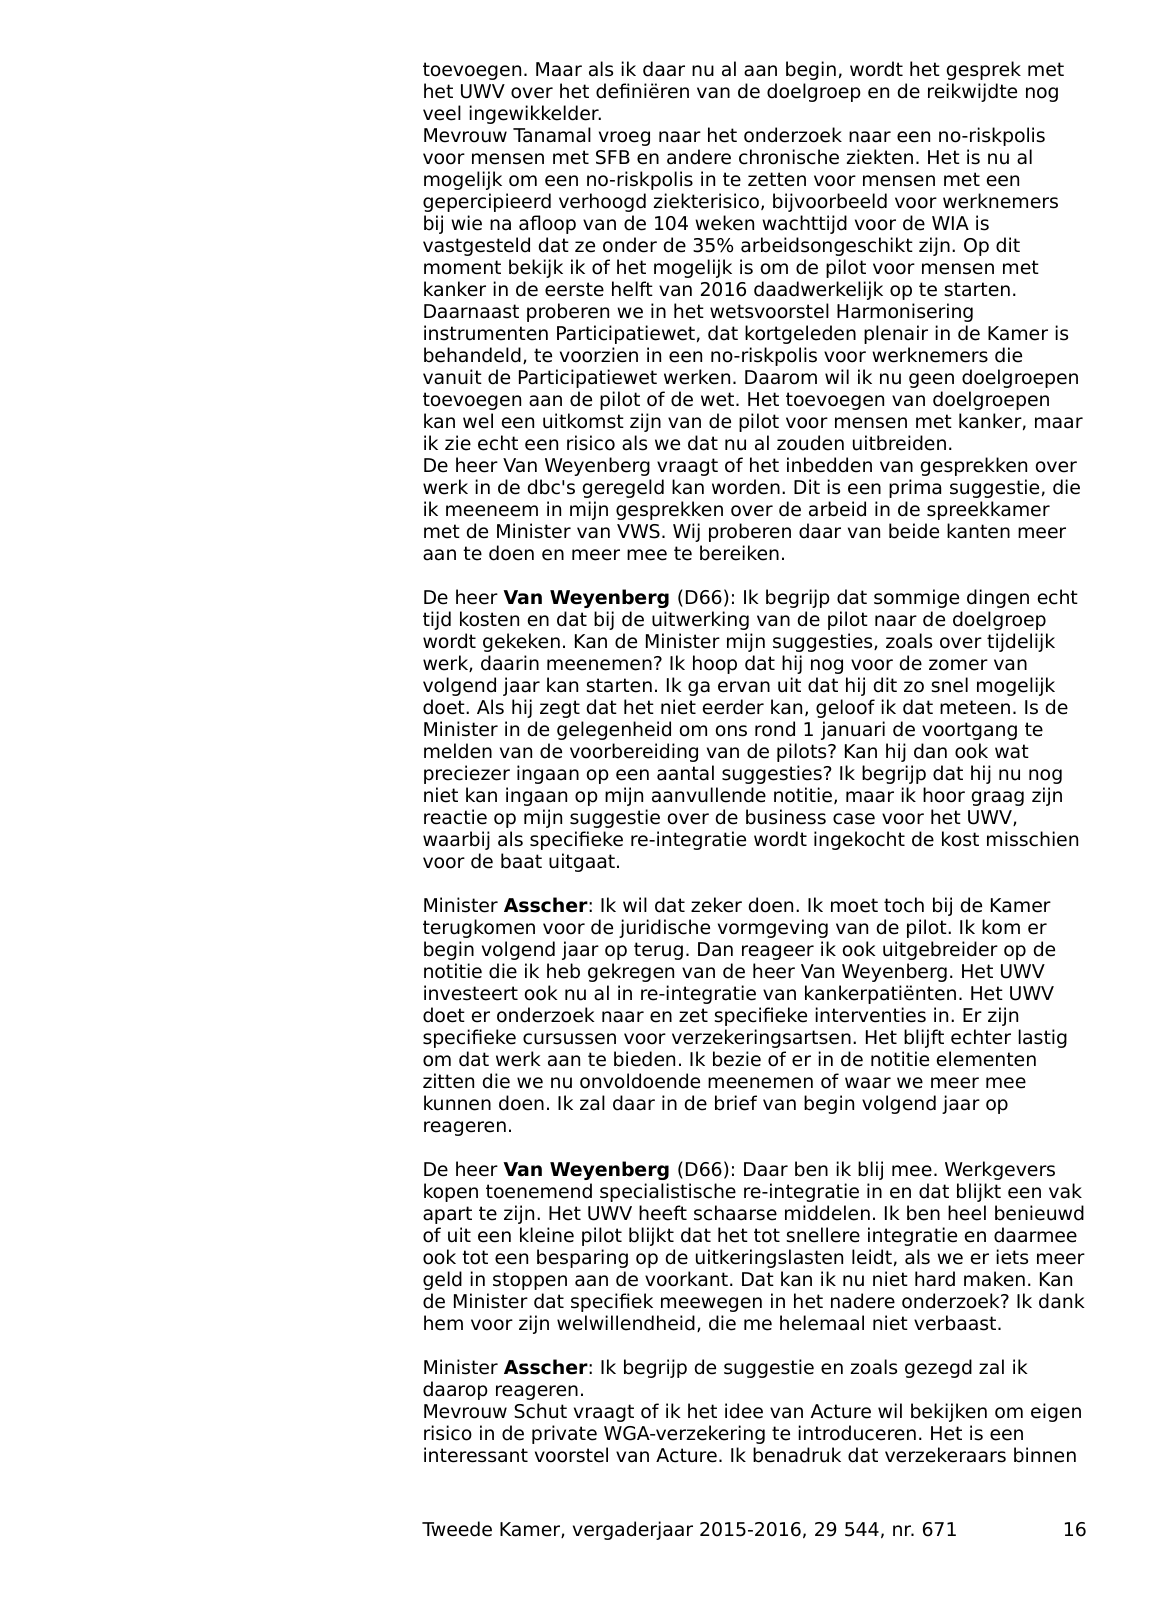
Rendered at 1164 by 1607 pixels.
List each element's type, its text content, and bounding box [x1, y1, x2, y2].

text De heer Van Weyenberg vraagt of het inbedden van gesprekken over werk in de dbc's geregeld kan worden. Dit is een prima suggestie, die ik meeneem in mijn gesprekken over de arbeid in de spreekkamer met de Minister van VWS. Wij proberen daar van beide kanten meer aan te doen en meer mee te bereiken. [422, 455, 1087, 564]
text De heer Van Weyenberg (D66): Daar ben ik blij mee. Werkgevers kopen toenemend specialistische re-integratie in en dat blijkt een vak apart te zijn. Het UWV heeft schaarse middelen. Ik ben heel benieuwd of uit een kleine pilot blijkt dat het tot snellere integratie en daarmee ook tot een besparing op de uitkeringslasten leidt, als we er iets meer geld in stoppen aan de voorkant. Dat kan ik nu niet hard maken. Kan de Minister dat specifiek meewegen in het nadere onderzoek? Ik dank hem voor zijn welwillendheid, die me helemaal niet verbaast. [422, 1159, 1087, 1334]
text Mevrouw Tanamal vroeg naar het onderzoek naar een no-riskpolis voor mensen met SFB en andere chronische ziekten. Het is nu al mogelijk om een no-riskpolis in te zetten voor mensen met een gepercipieerd verhoogd ziekterisico, bijvoorbeeld voor werknemers bij wie na afloop van de 104 weken wachttijd voor de WIA is vastgesteld dat ze onder de 35% arbeidsongeschikt zijn. Op dit moment bekijk ik of het mogelijk is om de pilot voor mensen met kanker in de eerste helft van 2016 daadwerkelijk op te starten. Daarnaast proberen we in het wetsvoorstel Harmonisering instrumenten Participatiewet, dat kortgeleden plenair in de Kamer is behandeld, te voorzien in een no-riskpolis voor werknemers die vanuit de Participatiewet werken. Daarom wil ik nu geen doelgroepen toevoegen aan de pilot of de wet. Het toevoegen van doelgroepen kan wel een uitkomst zijn van de pilot voor mensen met kanker, maar ik zie echt een risico als we dat nu al zouden uitbreiden. [422, 125, 1087, 455]
text Minister Asscher: Ik begrijp de suggestie en zoals gezegd zal ik daarop reageren. [422, 1357, 1087, 1401]
text Mevrouw Schut vraagt of ik het idee van Acture wil bekijken om eigen risico in de private WGA-verzekering te introduceren. Het is een interessant voorstel van Acture. Ik benadruk dat verzekeraars binnen [422, 1401, 1087, 1467]
text De heer Van Weyenberg (D66): Ik begrijp dat sommige dingen echt tijd kosten en dat bij de uitwerking van de pilot naar de doelgroep wordt gekeken. Kan de Minister mijn suggesties, zoals over tijdelijk werk, daarin meenemen? Ik hoop dat hij nog voor de zomer van volgend jaar kan starten. Ik ga ervan uit dat hij dit zo snel mogelijk doet. Als hij zegt dat het niet eerder kan, geloof ik dat meteen. Is de Minister in de gelegenheid om ons rond 1 januari de voortgang te melden van de voorbereiding van de pilots? Kan hij dan ook wat preciezer ingaan op een aantal suggesties? Ik begrijp dat hij nu nog niet kan ingaan op mijn aanvullende notitie, maar ik hoor graag zijn reactie op mijn suggestie over de business case voor het UWV, waarbij als specifieke re-integratie wordt ingekocht de kost misschien voor de baat uitgaat. [422, 587, 1087, 872]
text toevoegen. Maar als ik daar nu al aan begin, wordt het gesprek met het UWV over het definiëren van de doelgroep en de reikwijdte nog veel ingewikkelder. [422, 59, 1087, 125]
text Minister Asscher: Ik wil dat zeker doen. Ik moet toch bij de Kamer terugkomen voor de juridische vormgeving van de pilot. Ik kom er begin volgend jaar op terug. Dan reageer ik ook uitgebreider op de notitie die ik heb gekregen van de heer Van Weyenberg. Het UWV investeert ook nu al in re-integratie van kankerpatiënten. Het UWV doet er onderzoek naar en zet specifieke interventies in. Er zijn specifieke cursussen voor verzekeringsartsen. Het blijft echter lastig om dat werk aan te bieden. Ik bezie of er in de notitie elementen zitten die we nu onvoldoende meenemen of waar we meer mee kunnen doen. Ik zal daar in de brief van begin volgend jaar op reageren. [422, 895, 1087, 1136]
